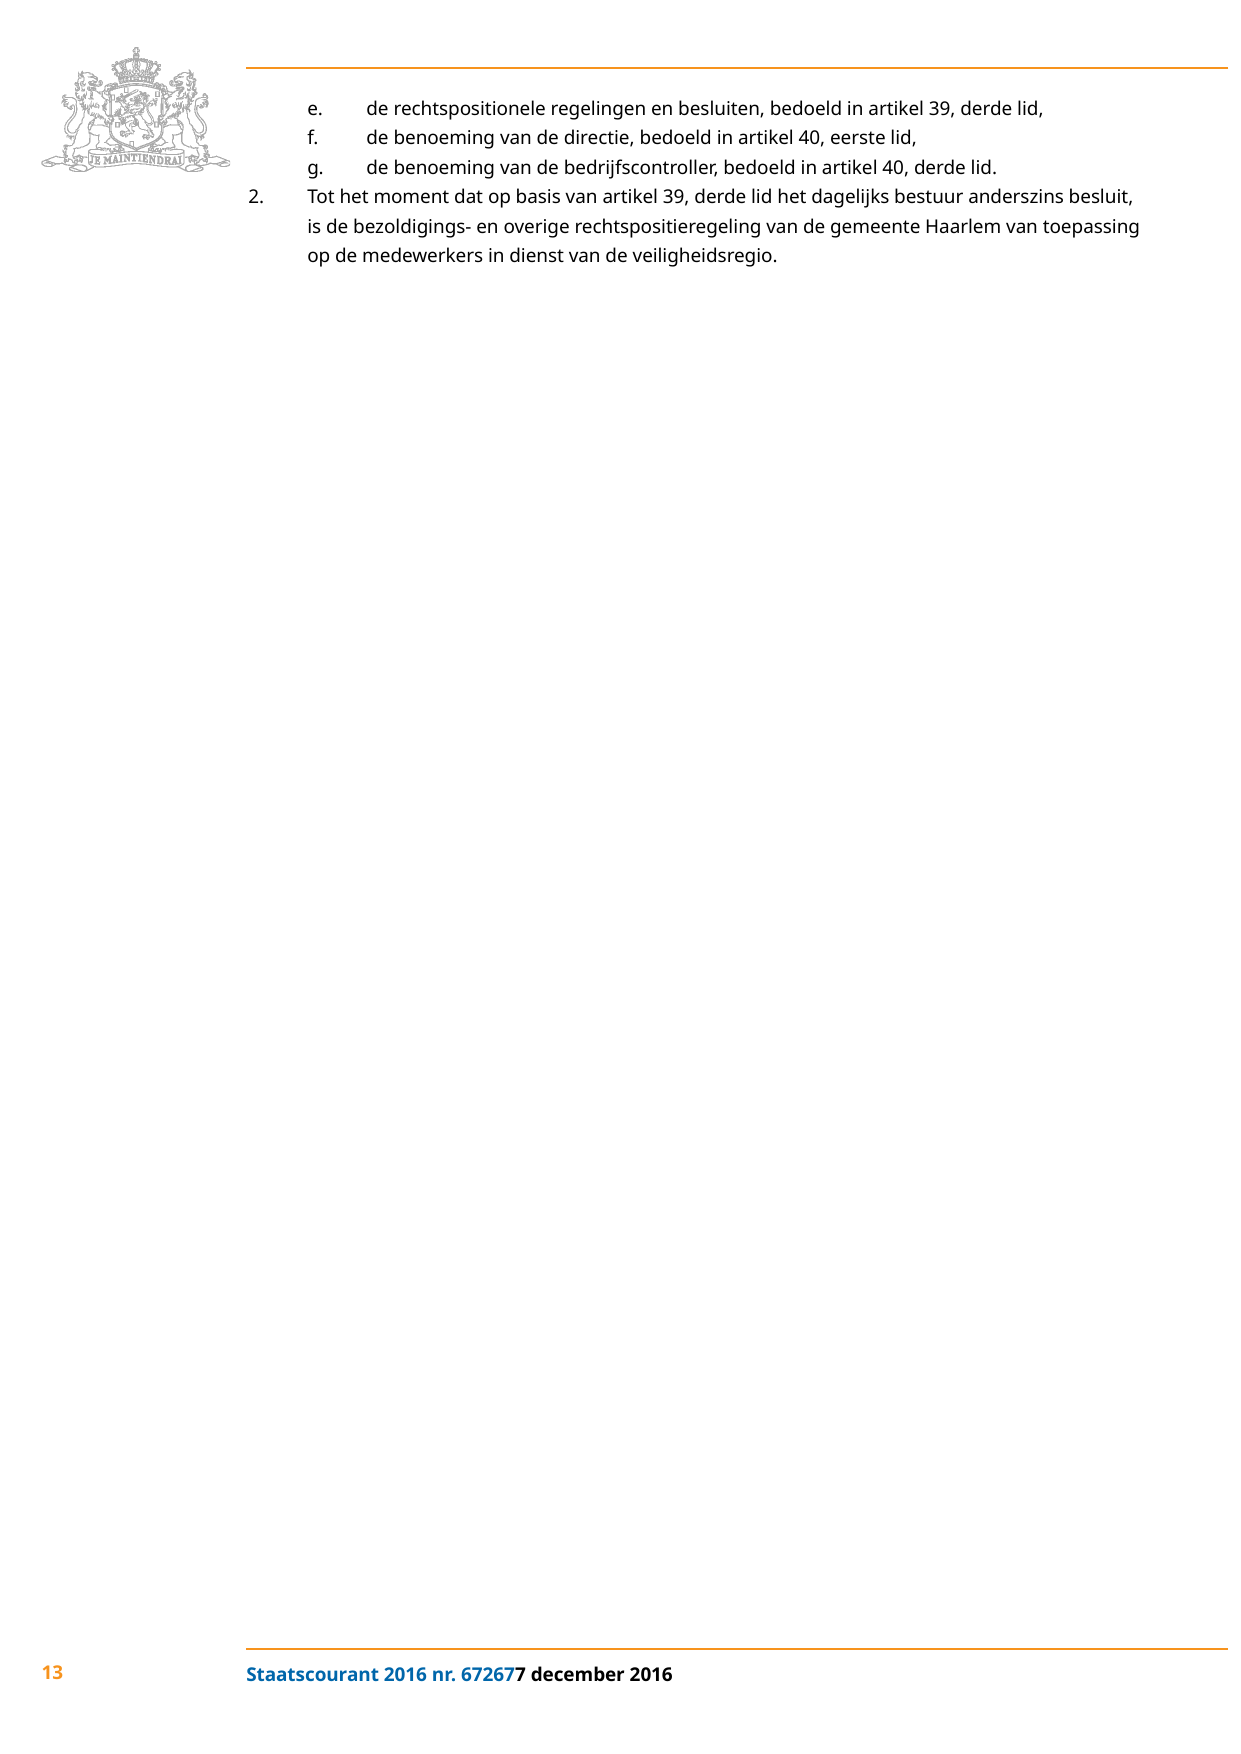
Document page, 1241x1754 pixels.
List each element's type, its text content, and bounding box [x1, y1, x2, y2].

list de rechtspositionele regelingen en besluiten, bedoeld in artikel 39, derde lid, [307, 95, 1152, 121]
picture [41, 47, 231, 172]
list de benoeming van de directie, bedoeld in artikel 40, eerste lid, [307, 124, 1152, 150]
list Tot het moment dat op basis van artikel 39, derde lid het dagelijks bestuur anderszins besluit, is de bezoldigings- en overige rechtspositieregeling van de gemeente Haarlem van toepassing op de medewerkers in dienst van de veiligheidsregio. [248, 183, 1152, 268]
list de benoeming van de bedrijfscontroller, bedoeld in artikel 40, derde lid. [307, 154, 1152, 180]
